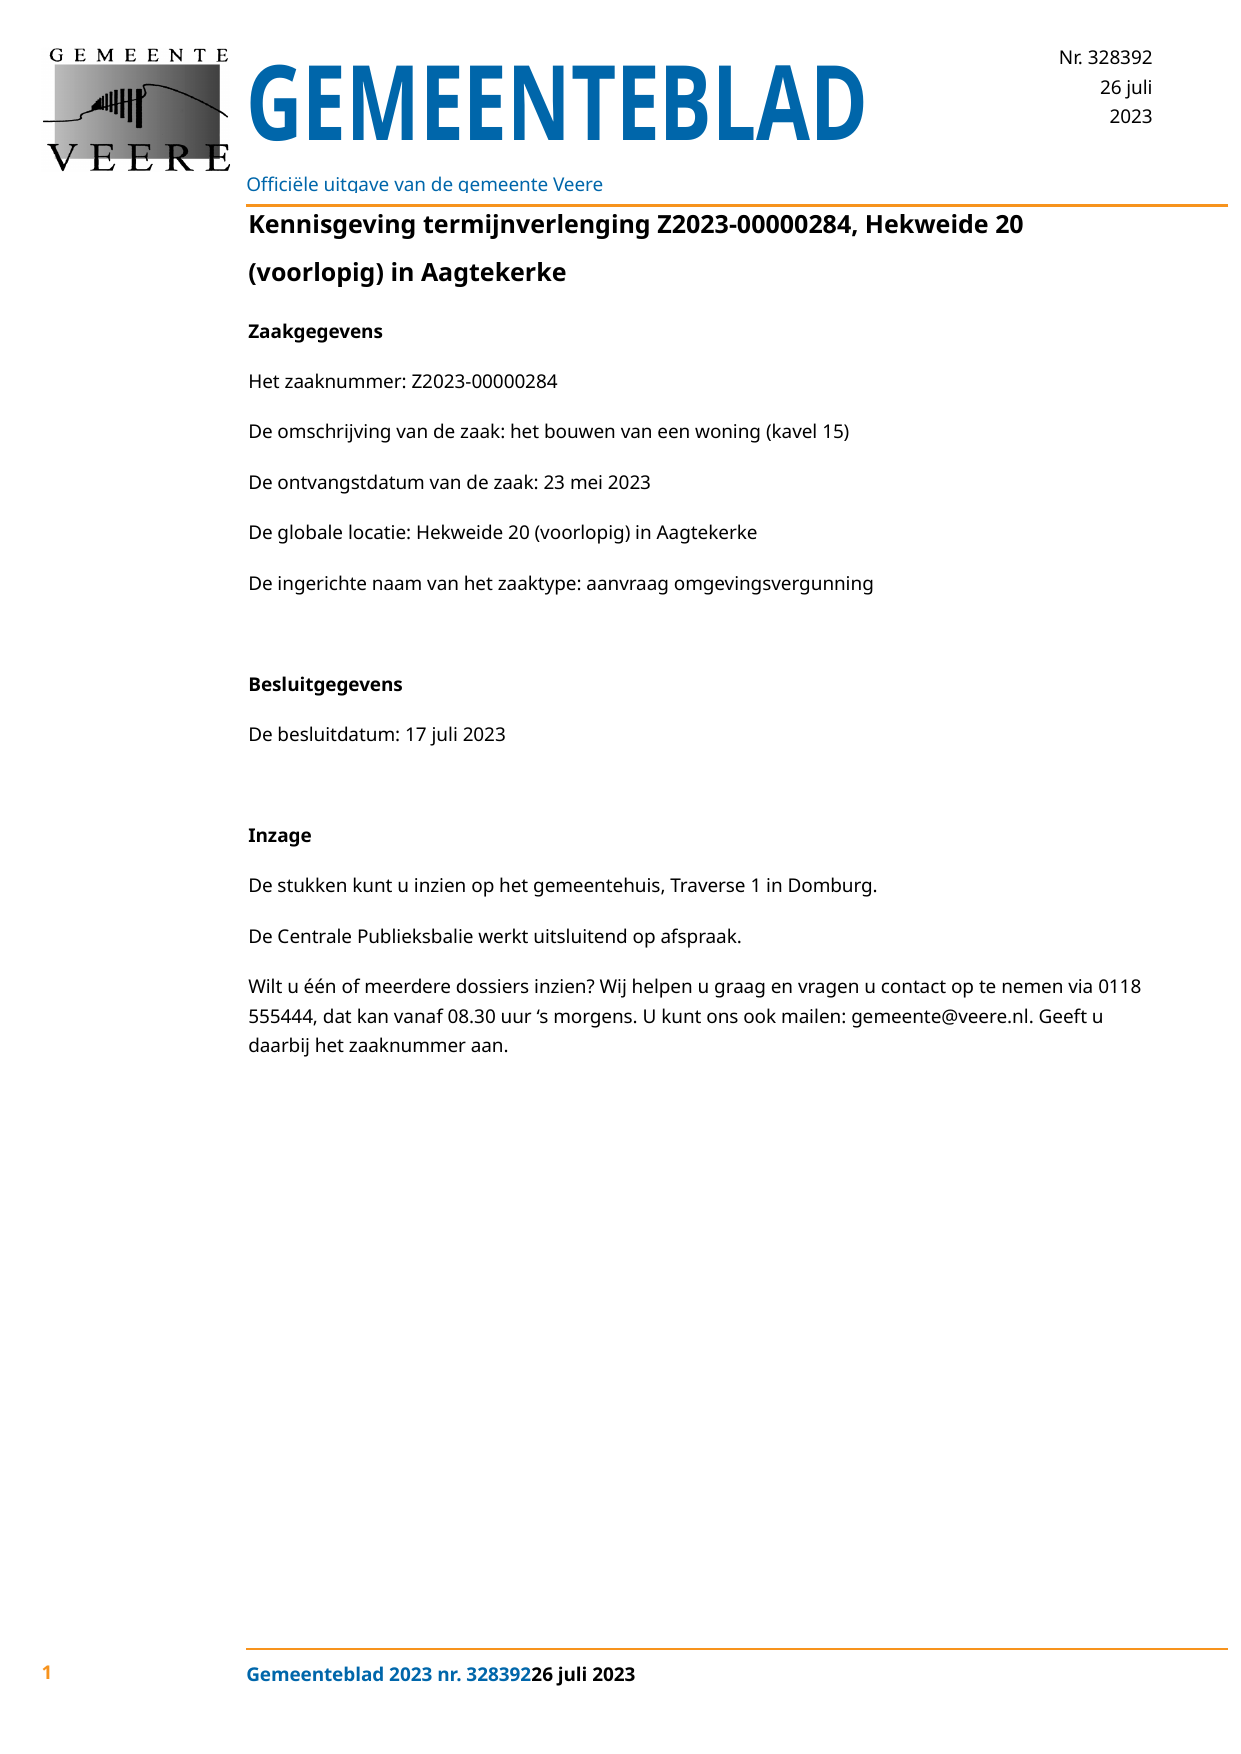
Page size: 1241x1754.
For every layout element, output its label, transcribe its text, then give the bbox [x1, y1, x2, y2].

picture [41, 47, 231, 172]
text Wilt u één of meerdere dossiers inzien? Wij helpen u graag en vragen u contact op te nemen via 0118 555444, dat kan vanaf 08.30 uur ‘s morgens. U kunt ons ook mailen: gemeente@veere.nl. Geeft u daarbij het zaaknummer aan. [248, 973, 1152, 1058]
text Zaakgegevens [248, 318, 1152, 344]
text Inzage [248, 822, 1152, 848]
text De ingerichte naam van het zaaktype: aanvraag omgevingsvergunning [248, 570, 1152, 596]
text De ontvangstdatum van de zaak: 23 mei 2023 [248, 469, 1152, 495]
text De besluitdatum: 17 juli 2023 [248, 721, 1152, 747]
text De omschrijving van de zaak: het bouwen van een woning (kavel 15) [248, 419, 1152, 444]
text De globale locatie: Hekweide 20 (voorlopig) in Aagtekerke [248, 519, 1152, 545]
text Kennisgeving termijnverlenging Z2023-00000284, Hekweide 20 (voorlopig) in Aagtekerke [248, 207, 1152, 288]
text De stukken kunt u inzien op het gemeentehuis, Traverse 1 in Domburg. [248, 872, 1152, 898]
text De Centrale Publieksbalie werkt uitsluitend op afspraak. [248, 923, 1152, 949]
text Besluitgegevens [248, 671, 1152, 697]
text Het zaaknummer: Z2023-00000284 [248, 368, 1152, 394]
